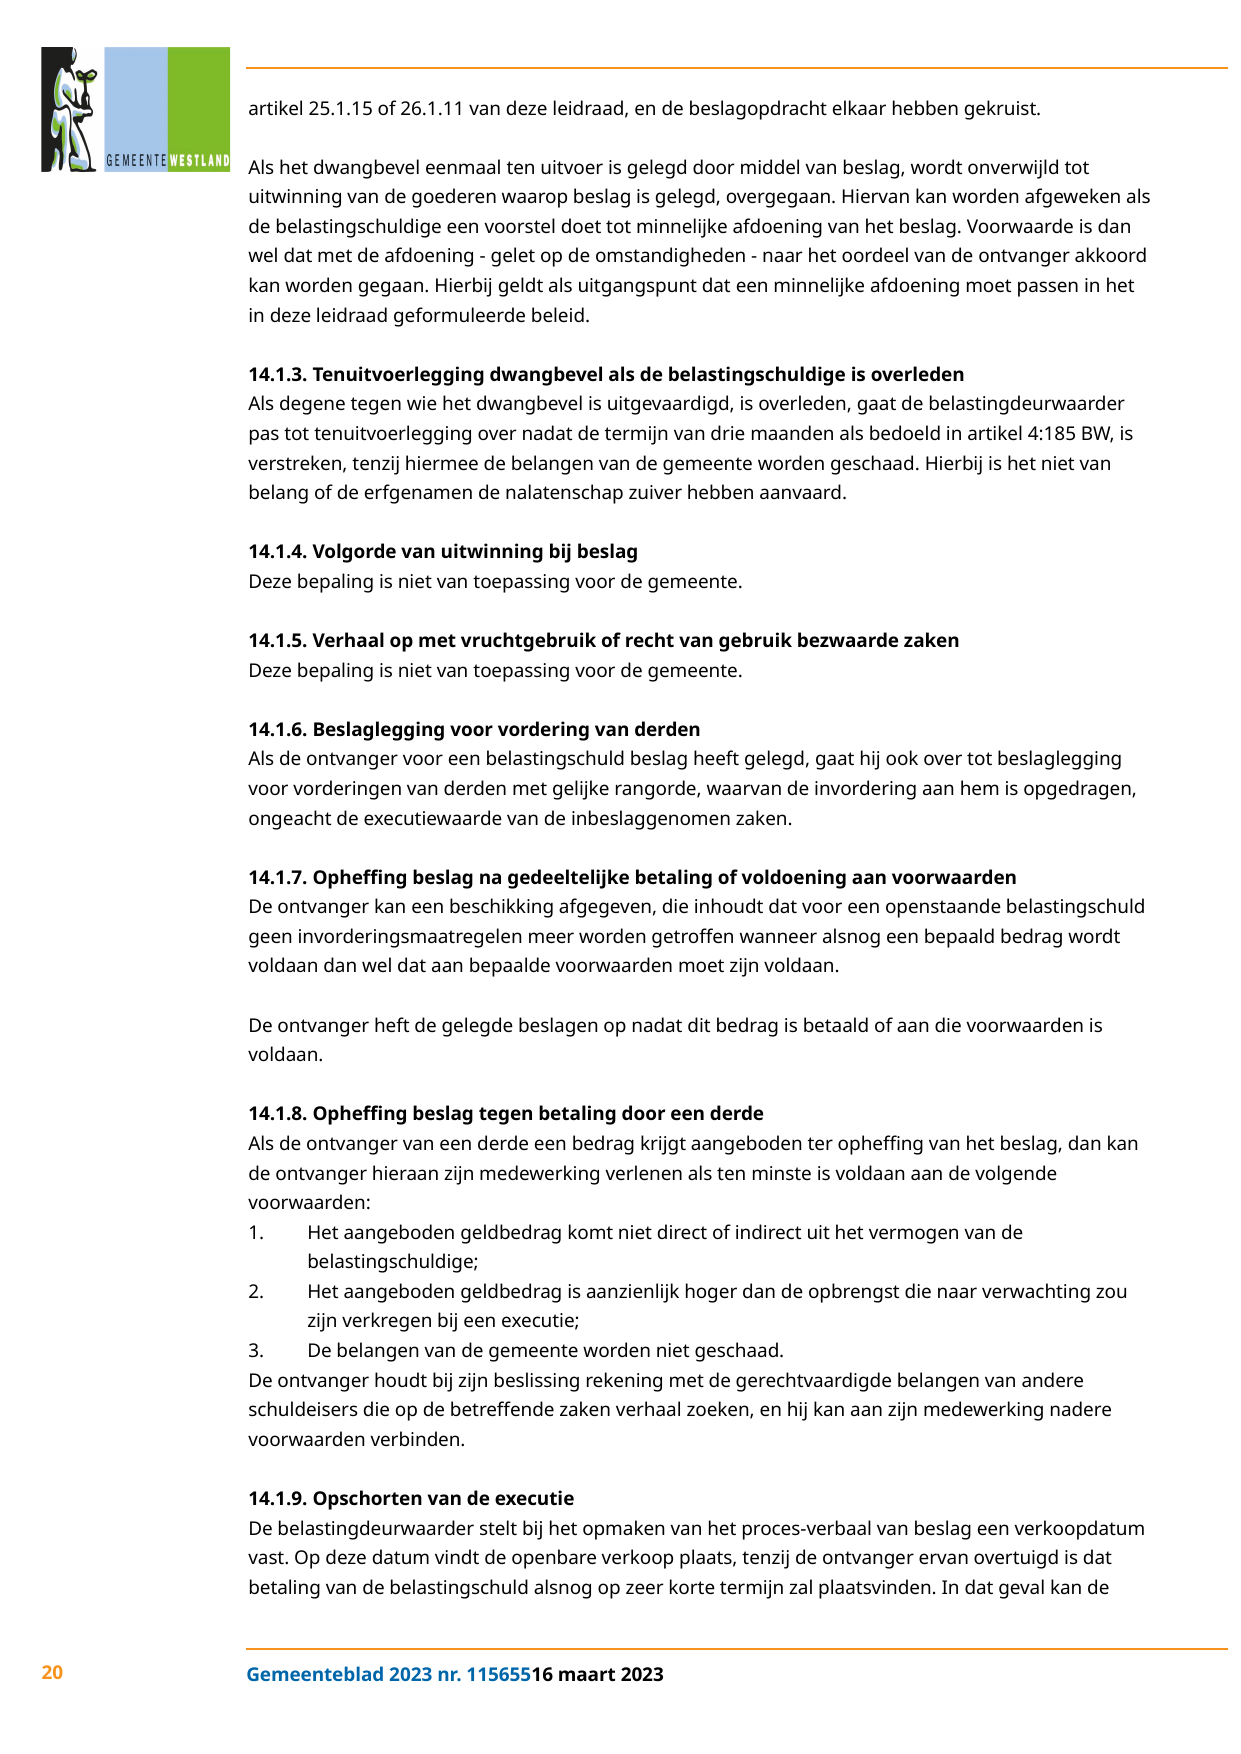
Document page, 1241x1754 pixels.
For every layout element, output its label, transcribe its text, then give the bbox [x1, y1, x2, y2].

picture [41, 47, 231, 172]
text De ontvanger heft de gelegde beslagen op nadat dit bedrag is betaald of aan die voorwaarden is voldaan. [248, 1012, 1152, 1067]
text Deze bepaling is niet van toepassing voor de gemeente. [248, 568, 1152, 594]
text 14.1.4. Volgorde van uitwinning bij beslag [248, 538, 1152, 564]
text 14.1.7. Opheffing beslag na gedeeltelijke betaling of voldoening aan voorwaarden [248, 864, 1152, 890]
text De belastingdeurwaarder stelt bij het opmaken van het proces-verbaal van beslag een verkoopdatum vast. Op deze datum vindt de openbare verkoop plaats, tenzij de ontvanger ervan overtuigd is dat betaling van de belastingschuld alsnog op zeer korte termijn zal plaatsvinden. In dat geval kan de [248, 1515, 1152, 1600]
text Als het dwangbevel eenmaal ten uitvoer is gelegd door middel van beslag, wordt onverwijld tot uitwinning van de goederen waarop beslag is gelegd, overgegaan. Hiervan kan worden afgeweken als de belastingschuldige een voorstel doet tot minnelijke afdoening van het beslag. Voorwaarde is dan wel dat met de afdoening - gelet op de omstandigheden - naar het oordeel van de ontvanger akkoord kan worden gegaan. Hierbij geldt als uitgangspunt dat een minnelijke afdoening moet passen in het in deze leidraad geformuleerde beleid. [248, 154, 1152, 328]
text 14.1.8. Opheffing beslag tegen betaling door een derde [248, 1101, 1152, 1126]
text Als degene tegen wie het dwangbevel is uitgevaardigd, is overleden, gaat de belastingdeurwaarder pas tot tenuitvoerlegging over nadat de termijn van drie maanden als bedoeld in artikel 4:185 BW, is verstreken, tenzij hiermee de belangen van de gemeente worden geschaad. Hierbij is het niet van belang of de erfgenamen de nalatenschap zuiver hebben aanvaard. [248, 391, 1152, 505]
text Als de ontvanger van een derde een bedrag krijgt aangeboden ter opheffing van het beslag, dan kan de ontvanger hieraan zijn medewerking verlenen als ten minste is voldaan aan de volgende voorwaarden: [248, 1130, 1152, 1215]
text 14.1.3. Tenuitvoerlegging dwangbevel als de belastingschuldige is overleden [248, 361, 1152, 387]
text Als de ontvanger voor een belastingschuld beslag heeft gelegd, gaat hij ook over tot beslaglegging voor vorderingen van derden met gelijke rangorde, waarvan de invordering aan hem is opgedragen, ongeacht de executiewaarde van de inbeslaggenomen zaken. [248, 746, 1152, 831]
list Het aangeboden geldbedrag komt niet direct of indirect uit het vermogen van de belastingschuldige; [248, 1219, 1152, 1274]
list De belangen van de gemeente worden niet geschaad. [248, 1337, 1152, 1363]
text De ontvanger houdt bij zijn beslissing rekening met de gerechtvaardigde belangen van andere schuldeisers die op de betreffende zaken verhaal zoeken, en hij kan aan zijn medewerking nadere voorwaarden verbinden. [248, 1367, 1152, 1452]
text artikel 25.1.15 of 26.1.11 van deze leidraad, en de beslagopdracht elkaar hebben gekruist. [248, 95, 1152, 121]
text Deze bepaling is niet van toepassing voor de gemeente. [248, 657, 1152, 683]
text 14.1.9. Opschorten van de executie [248, 1485, 1152, 1511]
list Het aangeboden geldbedrag is aanzienlijk hoger dan de opbrengst die naar verwachting zou zijn verkregen bij een executie; [248, 1278, 1152, 1333]
text 14.1.5. Verhaal op met vruchtgebruik of recht van gebruik bezwaarde zaken [248, 627, 1152, 653]
text 14.1.6. Beslaglegging voor vordering van derden [248, 716, 1152, 742]
text De ontvanger kan een beschikking afgegeven, die inhoudt dat voor een openstaande belastingschuld geen invorderingsmaatregelen meer worden getroffen wanneer alsnog een bepaald bedrag wordt voldaan dan wel dat aan bepaalde voorwaarden moet zijn voldaan. [248, 893, 1152, 978]
